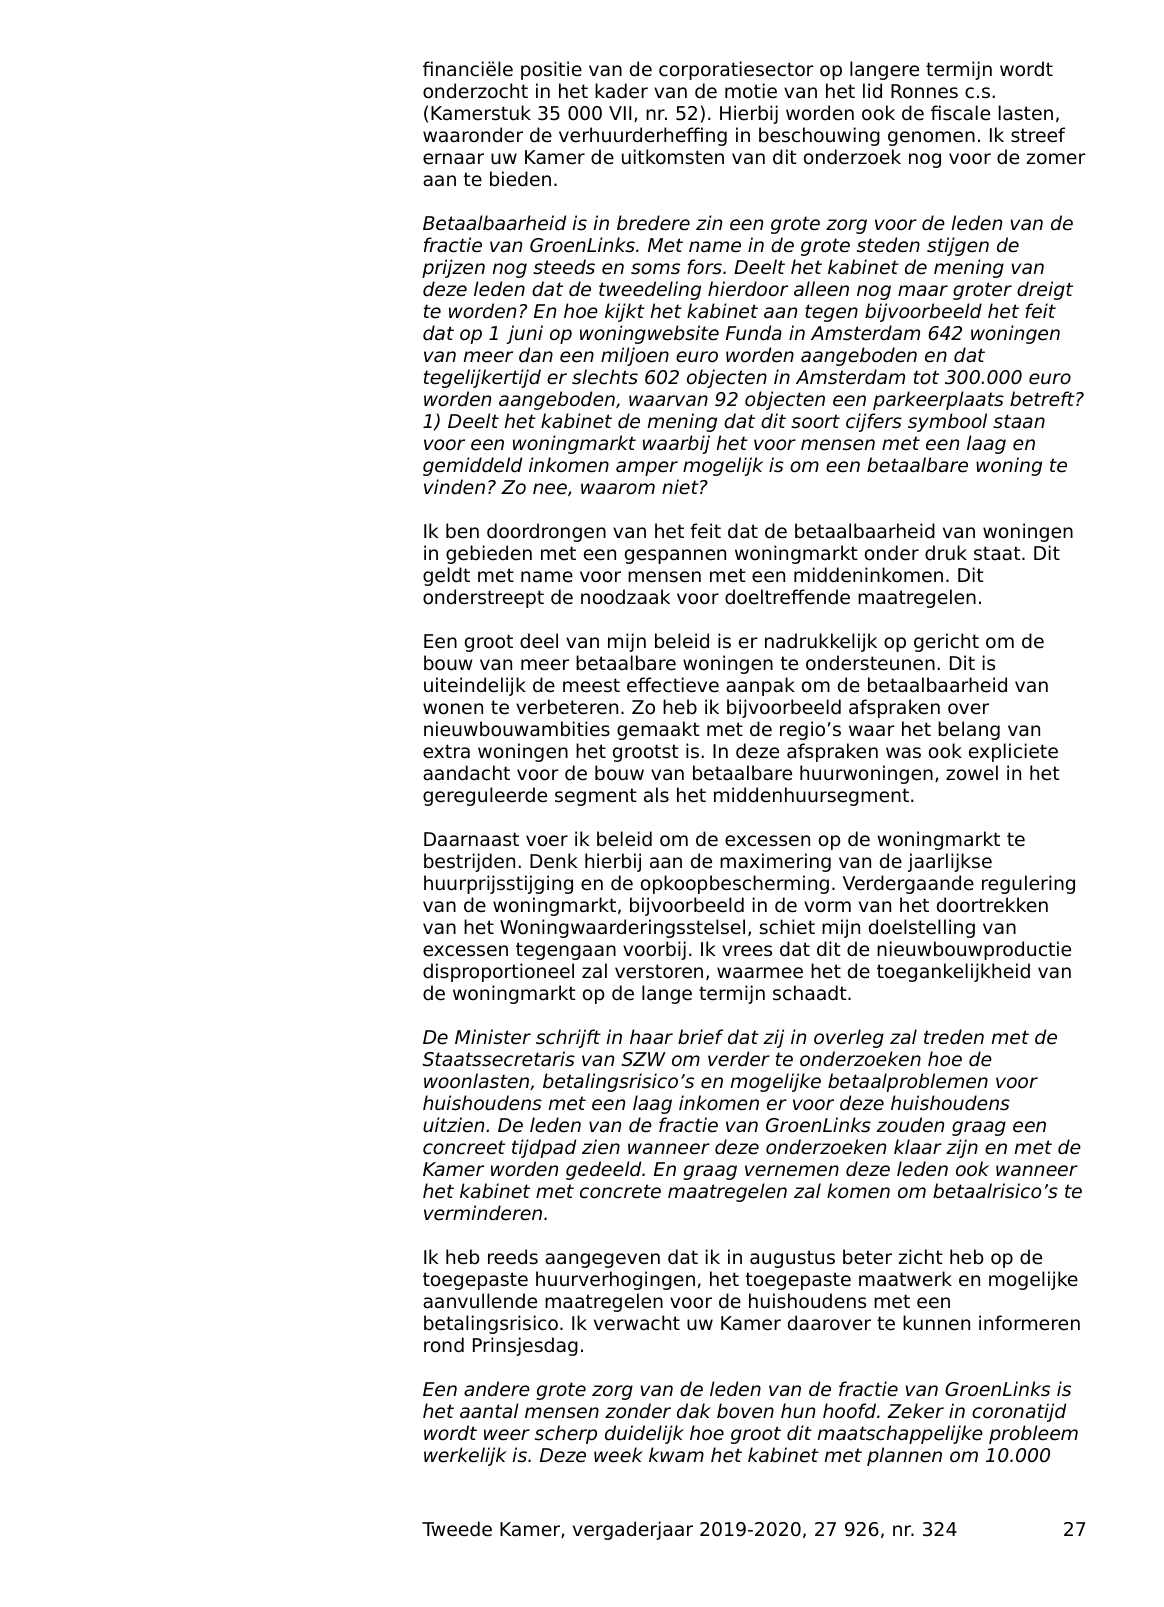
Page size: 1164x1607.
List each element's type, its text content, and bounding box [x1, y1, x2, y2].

text Ik ben doordrongen van het feit dat de betaalbaarheid van woningen in gebieden met een gespannen woningmarkt onder druk staat. Dit geldt met name voor mensen met een middeninkomen. Dit onderstreept de noodzaak voor doeltreffende maatregelen. [422, 521, 1087, 609]
text Een groot deel van mijn beleid is er nadrukkelijk op gericht om de bouw van meer betaalbare woningen te ondersteunen. Dit is uiteindelijk de meest effectieve aanpak om de betaalbaarheid van wonen te verbeteren. Zo heb ik bijvoorbeeld afspraken over nieuwbouwambities gemaakt met de regio’s waar het belang van extra woningen het grootst is. In deze afspraken was ook expliciete aandacht voor de bouw van betaalbare huurwoningen, zowel in het gereguleerde segment als het middenhuursegment. [422, 631, 1087, 807]
text Ik heb reeds aangegeven dat ik in augustus beter zicht heb op de toegepaste huurverhogingen, het toegepaste maatwerk en mogelijke aanvullende maatregelen voor de huishoudens met een betalingsrisico. Ik verwacht uw Kamer daarover te kunnen informeren rond Prinsjesdag. [422, 1247, 1087, 1357]
text De Minister schrijft in haar brief dat zij in overleg zal treden met de Staatssecretaris van SZW om verder te onderzoeken hoe de woonlasten, betalingsrisico’s en mogelijke betaalproblemen voor huishoudens met een laag inkomen er voor deze huishoudens uitzien. De leden van de fractie van GroenLinks zouden graag een concreet tijdpad zien wanneer deze onderzoeken klaar zijn en met de Kamer worden gedeeld. En graag vernemen deze leden ook wanneer het kabinet met concrete maatregelen zal komen om betaalrisico’s te verminderen. [422, 1027, 1087, 1225]
text financiële positie van de corporatiesector op langere termijn wordt onderzocht in het kader van de motie van het lid Ronnes c.s. (Kamerstuk 35 000 VII, nr. 52). Hierbij worden ook de fiscale lasten, waaronder de verhuurderheffing in beschouwing genomen. Ik streef ernaar uw Kamer de uitkomsten van dit onderzoek nog voor de zomer aan te bieden. [422, 59, 1087, 191]
text Betaalbaarheid is in bredere zin een grote zorg voor de leden van de fractie van GroenLinks. Met name in de grote steden stijgen de prijzen nog steeds en soms fors. Deelt het kabinet de mening van deze leden dat de tweedeling hierdoor alleen nog maar groter dreigt te worden? En hoe kijkt het kabinet aan tegen bijvoorbeeld het feit dat op 1 juni op woningwebsite Funda in Amsterdam 642 woningen van meer dan een miljoen euro worden aangeboden en dat tegelijkertijd er slechts 602 objecten in Amsterdam tot 300.000 euro worden aangeboden, waarvan 92 objecten een parkeerplaats betreft? 1) Deelt het kabinet de mening dat dit soort cijfers symbool staan voor een woningmarkt waarbij het voor mensen met een laag en gemiddeld inkomen amper mogelijk is om een betaalbare woning te vinden? Zo nee, waarom niet? [422, 213, 1087, 499]
text Daarnaast voer ik beleid om de excessen op de woningmarkt te bestrijden. Denk hierbij aan de maximering van de jaarlijkse huurprijsstijging en de opkoopbescherming. Verdergaande regulering van de woningmarkt, bijvoorbeeld in de vorm van het doortrekken van het Woningwaarderingsstelsel, schiet mijn doelstelling van excessen tegengaan voorbij. Ik vrees dat dit de nieuwbouwproductie disproportioneel zal verstoren, waarmee het de toegankelijkheid van de woningmarkt op de lange termijn schaadt. [422, 829, 1087, 1005]
text Een andere grote zorg van de leden van de fractie van GroenLinks is het aantal mensen zonder dak boven hun hoofd. Zeker in coronatijd wordt weer scherp duidelijk hoe groot dit maatschappelijke probleem werkelijk is. Deze week kwam het kabinet met plannen om 10.000 [422, 1379, 1087, 1467]
